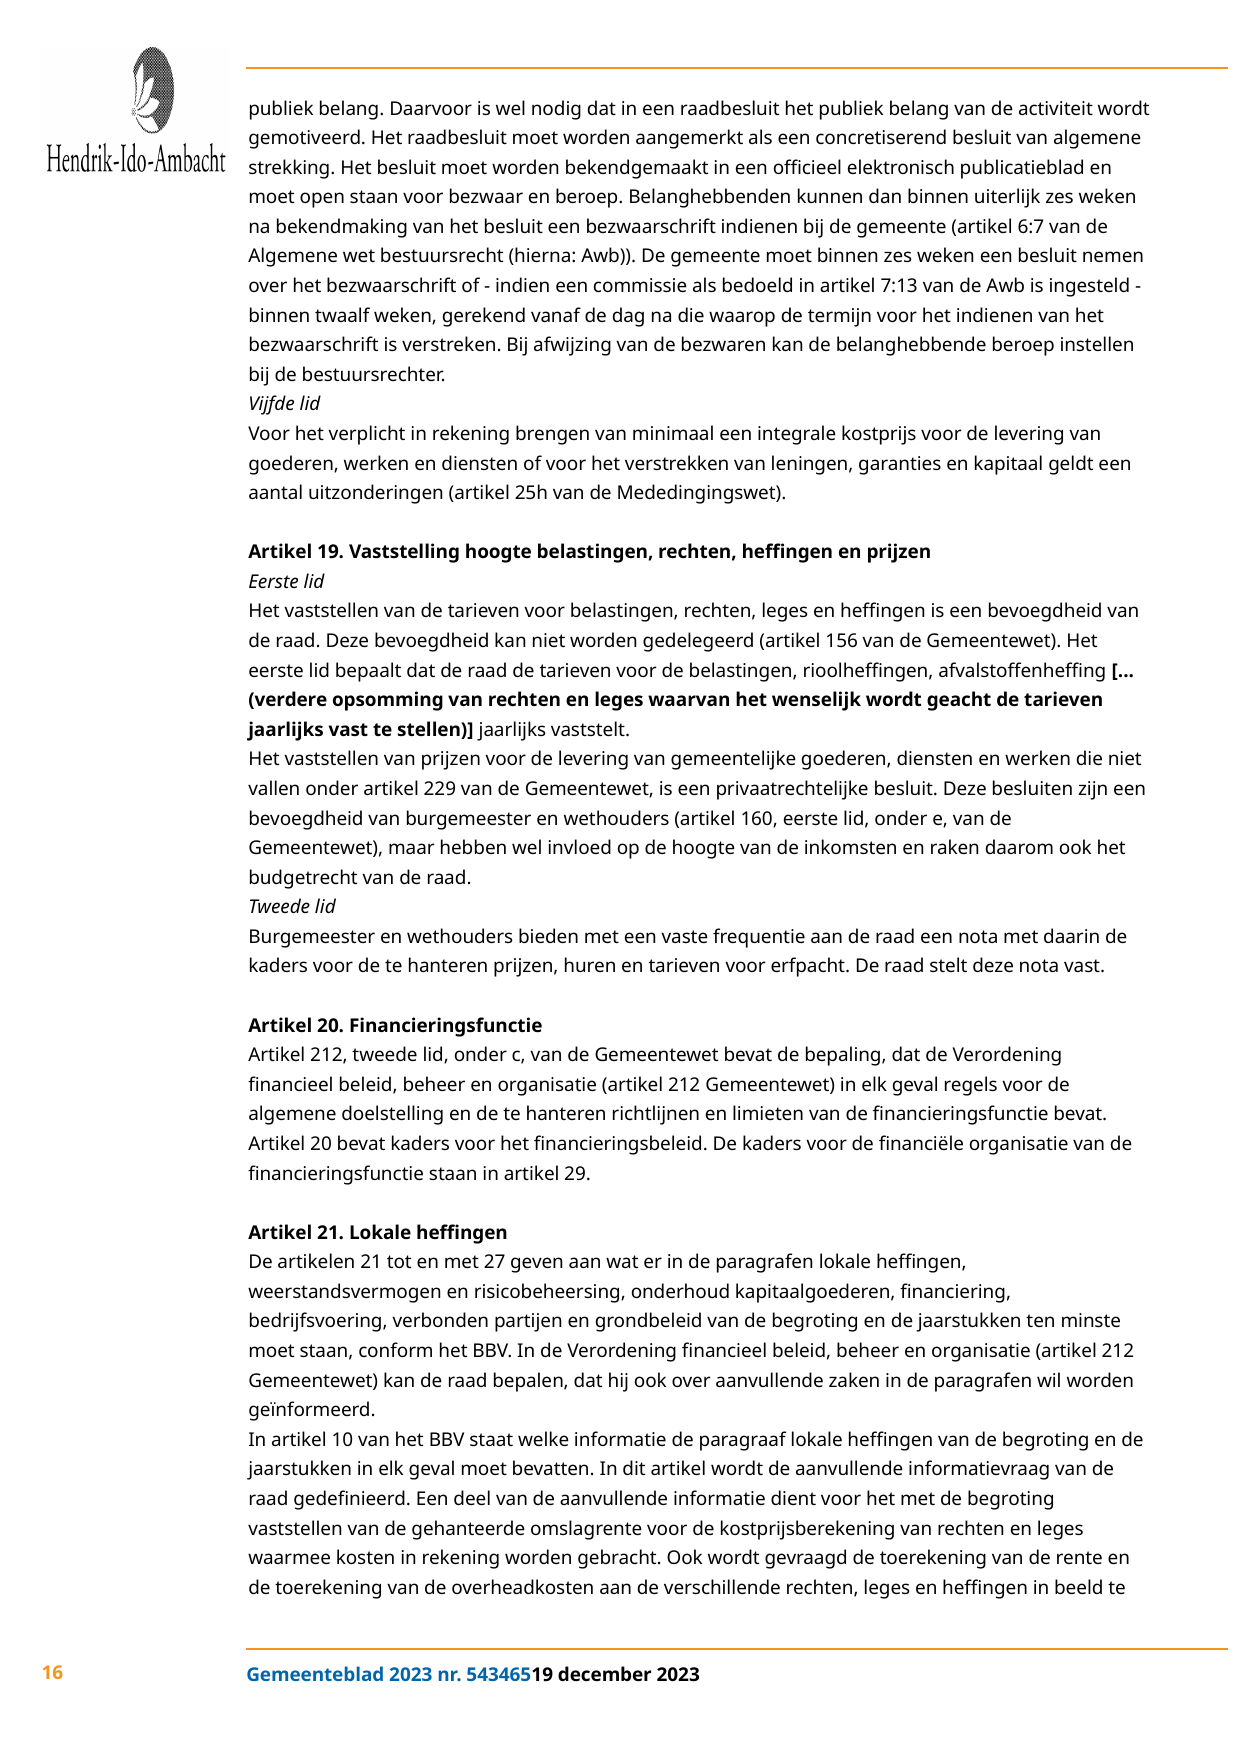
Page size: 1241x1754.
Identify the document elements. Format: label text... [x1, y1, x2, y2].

text Het vaststellen van de tarieven voor belastingen, rechten, leges en heffingen is een bevoegdheid van de raad. Deze bevoegdheid kan niet worden gedelegeerd (artikel 156 van de Gemeentewet). Het eerste lid bepaalt dat de raad de tarieven voor de belastingen, rioolheffingen, afvalstoffenheffing [... (verdere opsomming van rechten en leges waarvan het wenselijk wordt geacht de tarieven jaarlijks vast te stellen)] jaarlijks vaststelt. [248, 598, 1152, 742]
text Burgemeester en wethouders bieden met een vaste frequentie aan de raad een nota met daarin de kaders voor de te hanteren prijzen, huren en tarieven voor erfpacht. De raad stelt deze nota vast. [248, 923, 1152, 978]
text Artikel 20. Financieringsfunctie [248, 1012, 1152, 1038]
text Vijfde lid [248, 391, 1152, 416]
text Tweede lid [248, 893, 1152, 919]
text Voor het verplicht in rekening brengen van minimaal een integrale kostprijs voor de levering van goederen, werken en diensten of voor het verstrekken van leningen, garanties en kapitaal geldt een aantal uitzonderingen (artikel 25h van de Mededingingswet). [248, 420, 1152, 505]
text publiek belang. Daarvoor is wel nodig dat in een raadbesluit het publiek belang van de activiteit wordt gemotiveerd. Het raadbesluit moet worden aangemerkt als een concretiserend besluit van algemene strekking. Het besluit moet worden bekendgemaakt in een officieel elektronisch publicatieblad en moet open staan voor bezwaar en beroep. Belanghebbenden kunnen dan binnen uiterlijk zes weken na bekendmaking van het besluit een bezwaarschrift indienen bij de gemeente (artikel 6:7 van de Algemene wet bestuursrecht (hierna: Awb)). De gemeente moet binnen zes weken een besluit nemen over het bezwaarschrift of - indien een commissie als bedoeld in artikel 7:13 van de Awb is ingesteld - binnen twaalf weken, gerekend vanaf de dag na die waarop de termijn voor het indienen van het bezwaarschrift is verstreken. Bij afwijzing van de bezwaren kan de belanghebbende beroep instellen bij de bestuursrechter. [248, 95, 1152, 387]
text Artikel 21. Lokale heffingen [248, 1219, 1152, 1245]
picture [41, 47, 231, 172]
text De artikelen 21 tot en met 27 geven aan wat er in de paragrafen lokale heffingen, weerstandsvermogen en risicobeheersing, onderhoud kapitaalgoederen, financiering, bedrijfsvoering, verbonden partijen en grondbeleid van de begroting en de jaarstukken ten minste moet staan, conform het BBV. In de Verordening financieel beleid, beheer en organisatie (artikel 212 Gemeentewet) kan de raad bepalen, dat hij ook over aanvullende zaken in de paragrafen wil worden geïnformeerd. [248, 1248, 1152, 1422]
text Artikel 212, tweede lid, onder c, van de Gemeentewet bevat de bepaling, dat de Verordening financieel beleid, beheer en organisatie (artikel 212 Gemeentewet) in elk geval regels voor de algemene doelstelling en de te hanteren richtlijnen en limieten van de financieringsfunctie bevat. Artikel 20 bevat kaders voor het financieringsbeleid. De kaders voor de financiële organisatie van de financieringsfunctie staan in artikel 29. [248, 1041, 1152, 1186]
text Het vaststellen van prijzen voor de levering van gemeentelijke goederen, diensten en werken die niet vallen onder artikel 229 van de Gemeentewet, is een privaatrechtelijke besluit. Deze besluiten zijn een bevoegdheid van burgemeester en wethouders (artikel 160, eerste lid, onder e, van de Gemeentewet), maar hebben wel invloed op de hoogte van de inkomsten en raken daarom ook het budgetrecht van de raad. [248, 746, 1152, 890]
text Eerste lid [248, 568, 1152, 594]
text Artikel 19. Vaststelling hoogte belastingen, rechten, heffingen en prijzen [248, 538, 1152, 564]
text In artikel 10 van het BBV staat welke informatie de paragraaf lokale heffingen van de begroting en de jaarstukken in elk geval moet bevatten. In dit artikel wordt de aanvullende informatievraag van de raad gedefinieerd. Een deel van de aanvullende informatie dient voor het met de begroting vaststellen van de gehanteerde omslagrente voor de kostprijsberekening van rechten en leges waarmee kosten in rekening worden gebracht. Ook wordt gevraagd de toerekening van de rente en de toerekening van de overheadkosten aan de verschillende rechten, leges en heffingen in beeld te [248, 1426, 1152, 1600]
